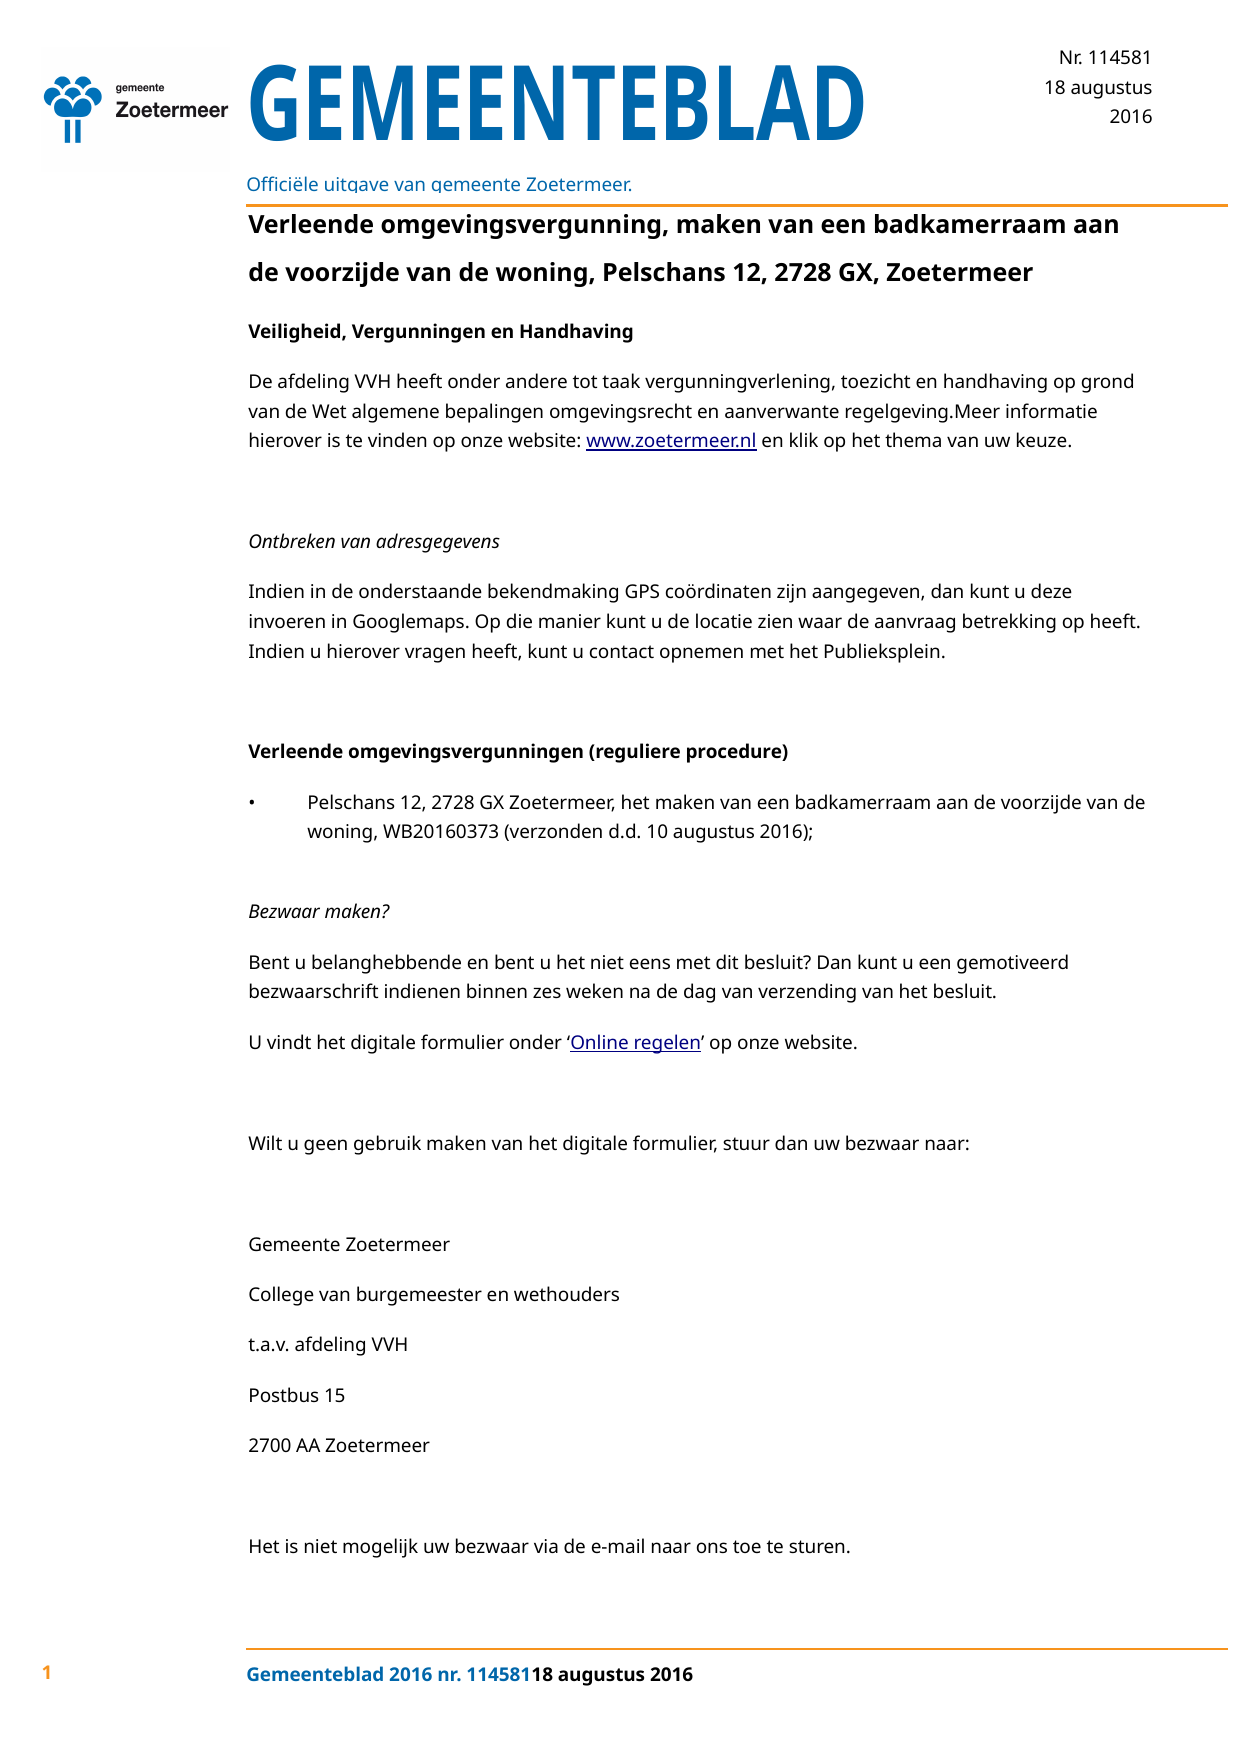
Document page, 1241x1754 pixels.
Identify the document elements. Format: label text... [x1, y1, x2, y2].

text t.a.v. afdeling VVH [248, 1332, 1152, 1357]
text Bezwaar maken? [248, 899, 1152, 924]
text Veiligheid, Vergunningen en Handhaving [248, 318, 1152, 344]
text Gemeente Zoetermeer [248, 1231, 1152, 1257]
text College van burgemeester en wethouders [248, 1281, 1152, 1307]
text Het is niet mogelijk uw bezwaar via de e-mail naar ons toe te sturen. [248, 1533, 1152, 1559]
text Verleende omgevingsvergunningen (reguliere procedure) [248, 739, 1152, 764]
text Bent u belanghebbende en bent u het niet eens met dit besluit? Dan kunt u een gemotiveerd bezwaarschrift indienen binnen zes weken na de dag van verzending van het besluit. [248, 949, 1152, 1004]
text Indien in de onderstaande bekendmaking GPS coördinaten zijn aangegeven, dan kunt u deze invoeren in Googlemaps. Op die manier kunt u de locatie zien waar de aanvraag betrekking op heeft. Indien u hierover vragen heeft, kunt u contact opnemen met het Publieksplein. [248, 579, 1152, 664]
text Postbus 15 [248, 1382, 1152, 1408]
text De afdeling VVH heeft onder andere tot taak vergunningverlening, toezicht en handhaving op grond van de Wet algemene bepalingen omgevingsrecht en aanverwante regelgeving.Meer informatie hierover is te vinden op onze website: www.zoetermeer.nl en klik op het thema van uw keuze. [248, 368, 1152, 453]
text 2700 AA Zoetermeer [248, 1432, 1152, 1458]
picture [41, 47, 231, 172]
text Wilt u geen gebruik maken van het digitale formulier, stuur dan uw bezwaar naar: [248, 1130, 1152, 1156]
text Ontbreken van adresgegevens [248, 528, 1152, 554]
text Verleende omgevingsvergunning, maken van een badkamerraam aan de voorzijde van de woning, Pelschans 12, 2728 GX, Zoetermeer [248, 207, 1152, 288]
text U vindt het digitale formulier onder ‘Online regelen’ op onze website. [248, 1029, 1152, 1055]
list Pelschans 12, 2728 GX Zoetermeer, het maken van een badkamerraam aan de voorzijde van de woning, WB20160373 (verzonden d.d. 10 augustus 2016); [248, 789, 1152, 844]
